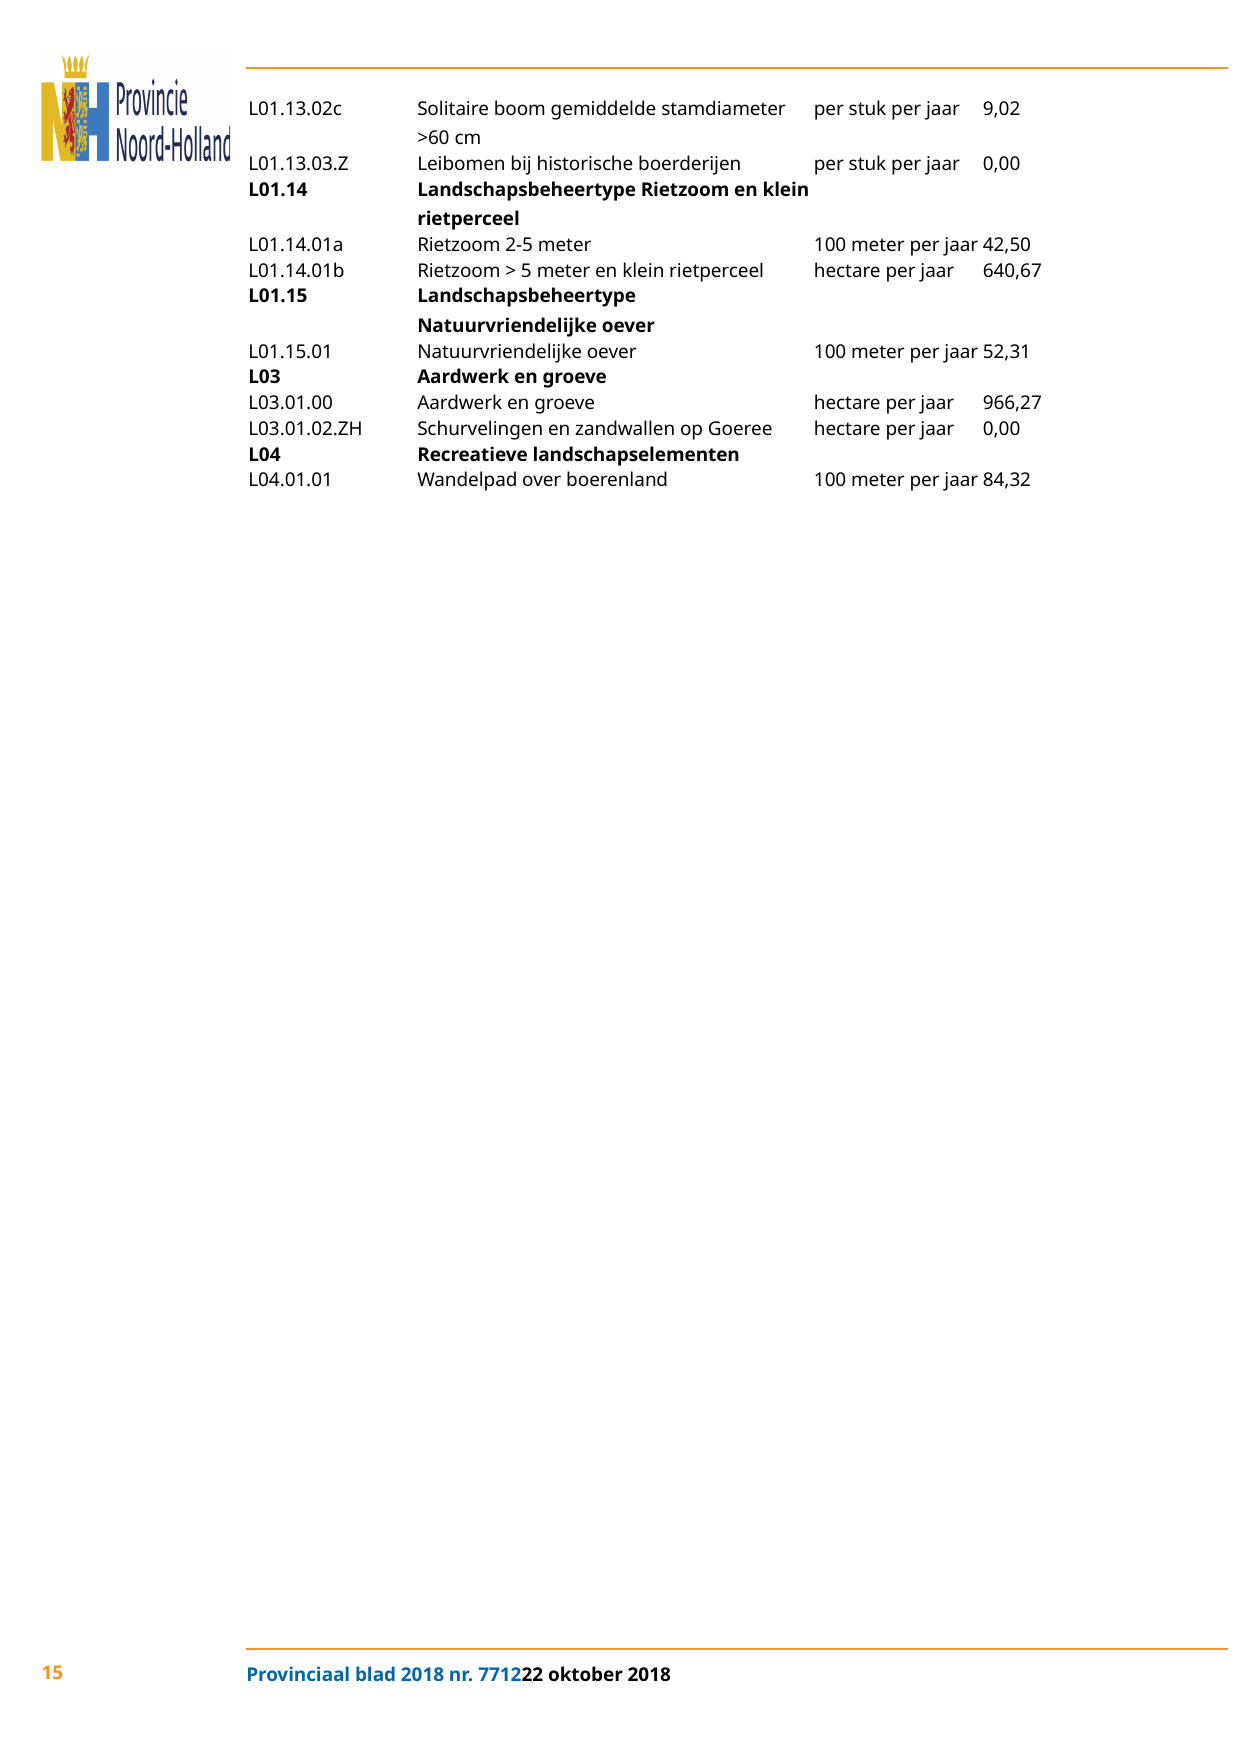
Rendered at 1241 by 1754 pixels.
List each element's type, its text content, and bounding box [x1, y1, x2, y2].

table_cell L04.01.01 [248, 467, 417, 492]
table_cell 84,32 [983, 467, 1152, 492]
table_cell L03 [248, 364, 417, 389]
table_cell Solitaire boom gemiddelde stamdiameter >60 cm [417, 95, 814, 150]
table_cell Schurvelingen en zandwallen op Goeree [417, 415, 814, 441]
table_cell L01.14.01b [248, 257, 417, 283]
picture [41, 47, 231, 172]
table_cell L01.13.03.Z [248, 150, 417, 176]
table_cell [983, 283, 1152, 338]
table_cell per stuk per jaar [814, 95, 983, 150]
table_cell Wandelpad over boerenland [417, 467, 814, 492]
table_cell 9,02 [983, 95, 1152, 150]
table_cell L01.15 [248, 283, 417, 338]
table_cell L01.13.02c [248, 95, 417, 150]
table_cell [983, 176, 1152, 231]
table_cell 52,31 [983, 338, 1152, 364]
table_cell L03.01.00 [248, 389, 417, 415]
table_cell hectare per jaar [814, 389, 983, 415]
table_cell L04 [248, 441, 417, 467]
table_cell Landschapsbeheertype Natuurvriendelijke oever [417, 283, 814, 338]
table_cell Leibomen bij historische boerderijen [417, 150, 814, 176]
table_cell Natuurvriendelijke oever [417, 338, 814, 364]
table_cell hectare per jaar [814, 257, 983, 283]
table_cell Recreatieve landschapselementen [417, 441, 814, 467]
table_cell Landschapsbeheertype Rietzoom en klein rietperceel [417, 176, 814, 231]
table_cell 0,00 [983, 415, 1152, 441]
table_cell 100 meter per jaar [814, 467, 983, 492]
table_cell L03.01.02.ZH [248, 415, 417, 441]
table_cell Aardwerk en groeve [417, 364, 814, 389]
table_cell 0,00 [983, 150, 1152, 176]
table_cell L01.14.01a [248, 231, 417, 257]
table_cell Aardwerk en groeve [417, 389, 814, 415]
table_cell 42,50 [983, 231, 1152, 257]
table_cell L01.14 [248, 176, 417, 231]
table_cell Rietzoom 2-5 meter [417, 231, 814, 257]
table_cell [814, 176, 983, 231]
table_cell 966,27 [983, 389, 1152, 415]
table_cell [814, 364, 983, 389]
table_cell L01.15.01 [248, 338, 417, 364]
table_cell [983, 441, 1152, 467]
table_cell per stuk per jaar [814, 150, 983, 176]
table_cell Rietzoom > 5 meter en klein rietperceel [417, 257, 814, 283]
table_cell 100 meter per jaar [814, 338, 983, 364]
table_cell 100 meter per jaar [814, 231, 983, 257]
table_cell [814, 441, 983, 467]
table_cell 640,67 [983, 257, 1152, 283]
table_cell [814, 283, 983, 338]
table_cell [983, 364, 1152, 389]
table_cell hectare per jaar [814, 415, 983, 441]
